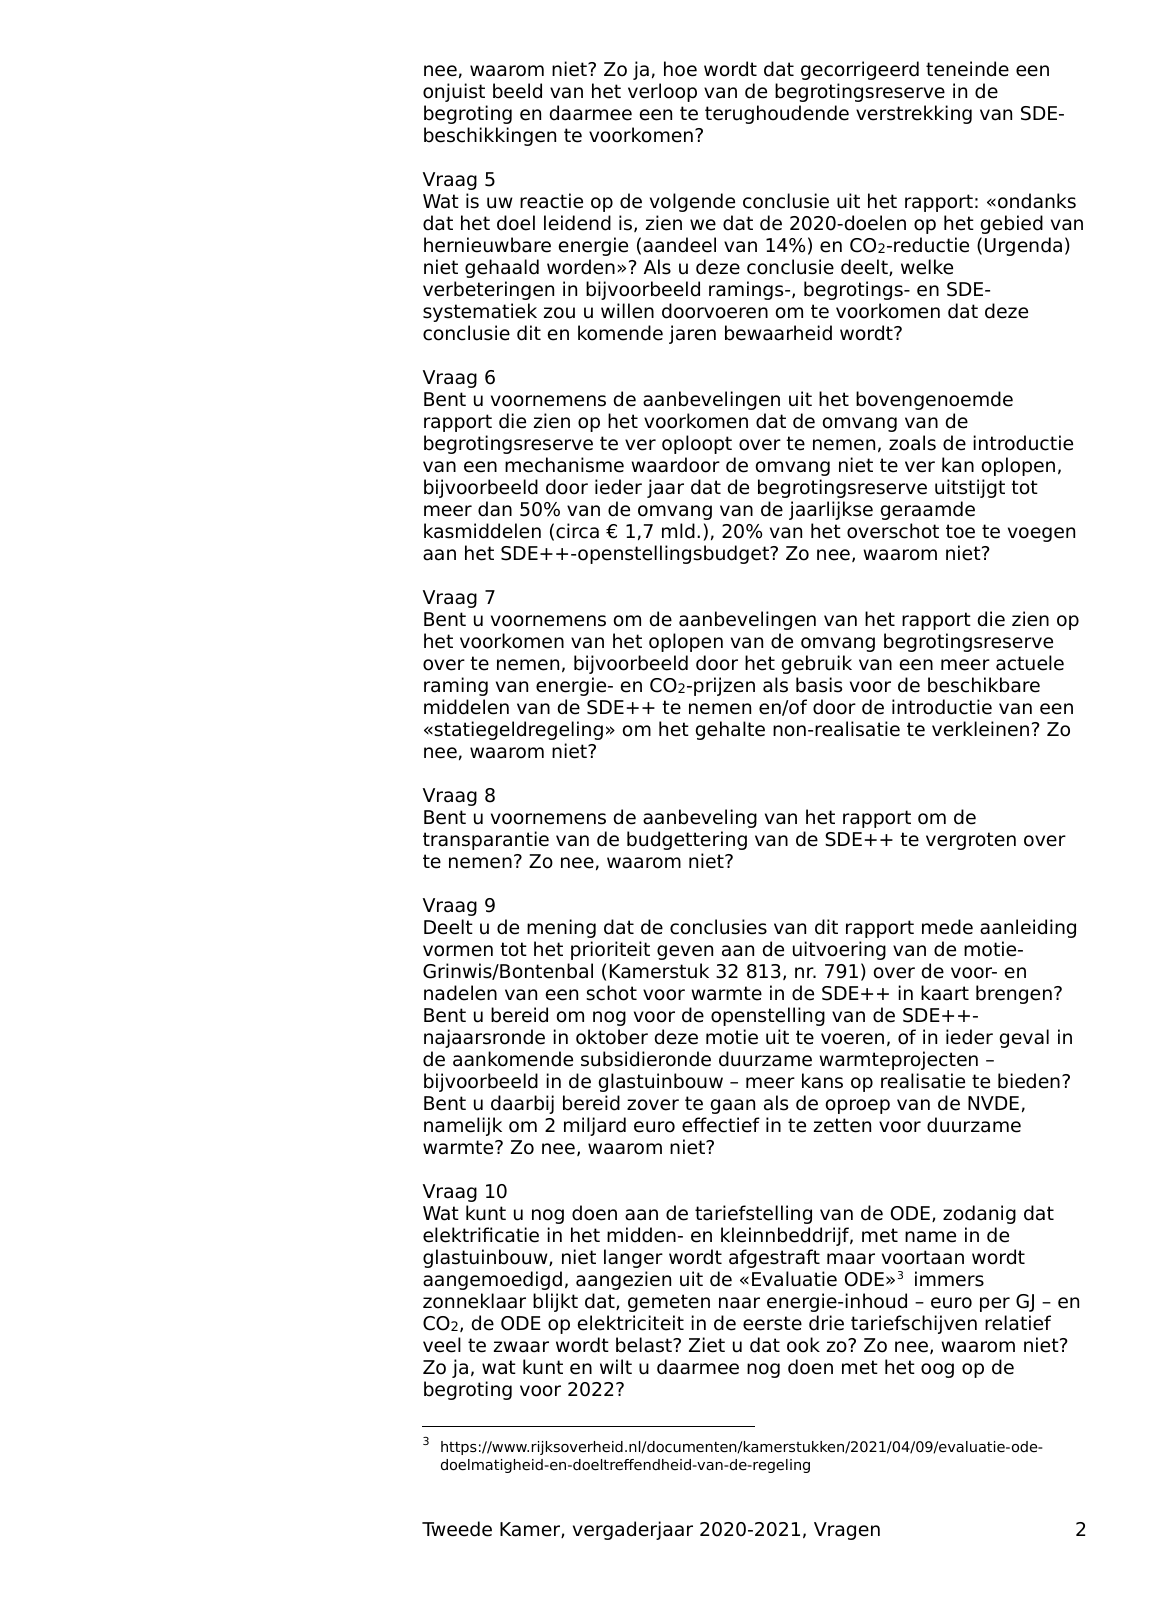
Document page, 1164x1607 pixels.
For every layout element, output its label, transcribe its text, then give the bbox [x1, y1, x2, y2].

text Vraag 10 [422, 1181, 1087, 1203]
text Vraag 7 [422, 587, 1087, 609]
text Vraag 6 [422, 367, 1087, 389]
text nee, waarom niet? Zo ja, hoe wordt dat gecorrigeerd teneinde een onjuist beeld van het verloop van de begrotingsreserve in de begroting en daarmee een te terughoudende verstrekking van SDE-beschikkingen te voorkomen? [422, 59, 1087, 147]
text https://www.rijksoverheid.nl/documenten/kamerstukken/2021/04/09/evaluatie-ode-doelmatigheid-en-doeltreffendheid-van-de-regeling [422, 1435, 1087, 1474]
text Bent u voornemens de aanbeveling van het rapport om de transparantie van de budgettering van de SDE++ te vergroten over te nemen? Zo nee, waarom niet? [422, 807, 1087, 873]
text Wat kunt u nog doen aan de tariefstelling van de ODE, zodanig dat elektrificatie in het midden- en kleinnbeddrijf, met name in de glastuinbouw, niet langer wordt afgestraft maar voortaan wordt aangemoedigd, aangezien uit de «Evaluatie ODE» immers zonneklaar blijkt dat, gemeten naar energie-inhoud – euro per GJ – en CO2, de ODE op elektriciteit in de eerste drie tariefschijven relatief veel te zwaar wordt belast? Ziet u dat ook zo? Zo nee, waarom niet? Zo ja, wat kunt en wilt u daarmee nog doen met het oog op de begroting voor 2022? [422, 1203, 1087, 1401]
text Wat is uw reactie op de volgende conclusie uit het rapport: «ondanks dat het doel leidend is, zien we dat de 2020-doelen op het gebied van hernieuwbare energie (aandeel van 14%) en CO2-reductie (Urgenda) niet gehaald worden»? Als u deze conclusie deelt, welke verbeteringen in bijvoorbeeld ramings-, begrotings- en SDE-systematiek zou u willen doorvoeren om te voorkomen dat deze conclusie dit en komende jaren bewaarheid wordt? [422, 191, 1087, 345]
text Deelt u de mening dat de conclusies van dit rapport mede aanleiding vormen tot het prioriteit geven aan de uitvoering van de motie-Grinwis/Bontenbal (Kamerstuk 32 813, nr. 791) over de voor- en nadelen van een schot voor warmte in de SDE++ in kaart brengen? Bent u bereid om nog voor de openstelling van de SDE++-najaarsronde in oktober deze motie uit te voeren, of in ieder geval in de aankomende subsidieronde duurzame warmteprojecten – bijvoorbeeld in de glastuinbouw – meer kans op realisatie te bieden? Bent u daarbij bereid zover te gaan als de oproep van de NVDE, namelijk om 2 miljard euro effectief in te zetten voor duurzame warmte? Zo nee, waarom niet? [422, 917, 1087, 1159]
text Bent u voornemens de aanbevelingen uit het bovengenoemde rapport die zien op het voorkomen dat de omvang van de begrotingsreserve te ver oploopt over te nemen, zoals de introductie van een mechanisme waardoor de omvang niet te ver kan oplopen, bijvoorbeeld door ieder jaar dat de begrotingsreserve uitstijgt tot meer dan 50% van de omvang van de jaarlijkse geraamde kasmiddelen (circa € 1,7 mld.), 20% van het overschot toe te voegen aan het SDE++-openstellingsbudget? Zo nee, waarom niet? [422, 389, 1087, 565]
text Vraag 5 [422, 169, 1087, 191]
text Vraag 9 [422, 895, 1087, 917]
text Vraag 8 [422, 785, 1087, 807]
text Bent u voornemens om de aanbevelingen van het rapport die zien op het voorkomen van het oplopen van de omvang begrotingsreserve over te nemen, bijvoorbeeld door het gebruik van een meer actuele raming van energie- en CO2-prijzen als basis voor de beschikbare middelen van de SDE++ te nemen en/of door de introductie van een «statiegeldregeling» om het gehalte non-realisatie te verkleinen? Zo nee, waarom niet? [422, 609, 1087, 763]
